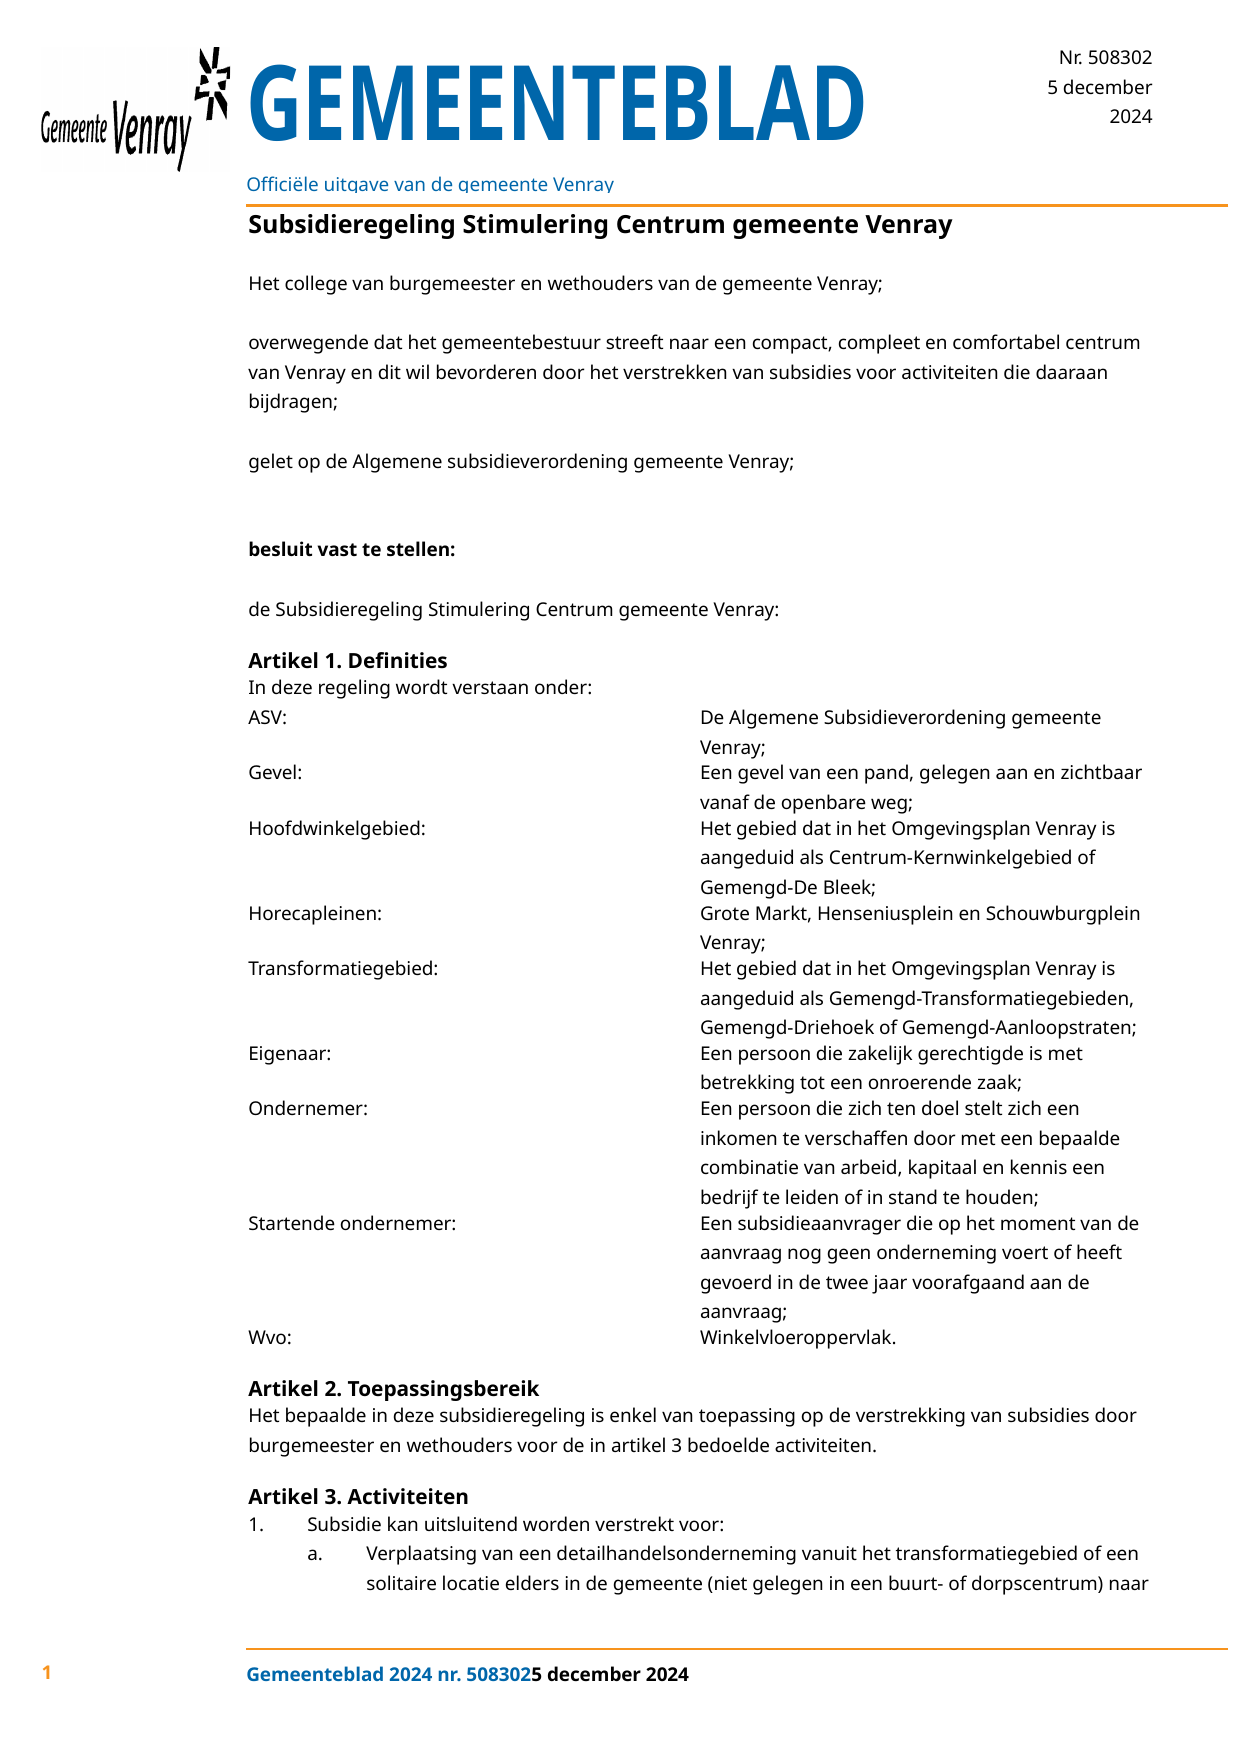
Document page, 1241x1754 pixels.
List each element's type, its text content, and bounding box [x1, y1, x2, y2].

text gelet op de Algemene subsidieverordening gemeente Venray; [248, 448, 1152, 473]
text de Subsidieregeling Stimulering Centrum gemeente Venray: [248, 596, 1152, 621]
table_header De Algemene Subsidieverordening gemeente Venray; [700, 704, 1152, 759]
table_cell Het gebied dat in het Omgevingsplan Venray is aangeduid als Centrum-Kernwinkelgebied of Gemengd-De Bleek; [700, 815, 1152, 900]
text Artikel 1. Definities [248, 646, 1152, 674]
table_cell Het gebied dat in het Omgevingsplan Venray is aangeduid als Gemengd-Transformatiegebieden, Gemengd-Driehoek of Gemengd-Aanloopstraten; [700, 955, 1152, 1040]
table_cell Een subsidieaanvrager die op het moment van de aanvraag nog geen onderneming voert of heeft gevoerd in de twee jaar voorafgaand aan de aanvraag; [700, 1210, 1152, 1324]
table_cell Hoofdwinkelgebied: [248, 815, 700, 900]
table_cell Transformatiegebied: [248, 955, 700, 1040]
table_cell Winkelvloeroppervlak. [700, 1324, 1152, 1350]
text In deze regeling wordt verstaan onder: [248, 674, 1152, 700]
table_cell Een persoon die zakelijk gerechtigde is met betrekking tot een onroerende zaak; [700, 1040, 1152, 1095]
picture [41, 47, 231, 172]
table_cell Wvo: [248, 1324, 700, 1350]
list Verplaatsing van een detailhandelsonderneming vanuit het transformatiegebied of een solitaire locatie elders in de gemeente (niet gelegen in een buurt- of dorpscentrum) naar [307, 1541, 1152, 1596]
table_header ASV: [248, 704, 700, 759]
list Subsidie kan uitsluitend worden verstrekt voor: [248, 1511, 1152, 1537]
table_cell Een gevel van een pand, gelegen aan en zichtbaar vanaf de openbare weg; [700, 760, 1152, 815]
table_cell Grote Markt, Henseniusplein en Schouwburgplein Venray; [700, 900, 1152, 955]
table_cell Startende ondernemer: [248, 1210, 700, 1324]
text Subsidieregeling Stimulering Centrum gemeente Venray [248, 207, 1152, 241]
text Artikel 3. Activiteiten [248, 1482, 1152, 1511]
text besluit vast te stellen: [248, 537, 1152, 562]
text overwegende dat het gemeentebestuur streeft naar een compact, compleet en comfortabel centrum van Venray en dit wil bevorderen door het verstrekken van subsidies voor activiteiten die daaraan bijdragen; [248, 329, 1152, 414]
table_cell Een persoon die zich ten doel stelt zich een inkomen te verschaffen door met een bepaalde combinatie van arbeid, kapitaal en kennis een bedrijf te leiden of in stand te houden; [700, 1095, 1152, 1210]
text Het college van burgemeester en wethouders van de gemeente Venray; [248, 270, 1152, 296]
table_cell Gevel: [248, 760, 700, 815]
text Het bepaalde in deze subsidieregeling is enkel van toepassing op de verstrekking van subsidies door burgemeester en wethouders voor de in artikel 3 bedoelde activiteiten. [248, 1402, 1152, 1458]
table_cell Ondernemer: [248, 1095, 700, 1210]
table_cell Horecapleinen: [248, 900, 700, 955]
table_cell Eigenaar: [248, 1040, 700, 1095]
text Artikel 2. Toepassingsbereik [248, 1374, 1152, 1402]
